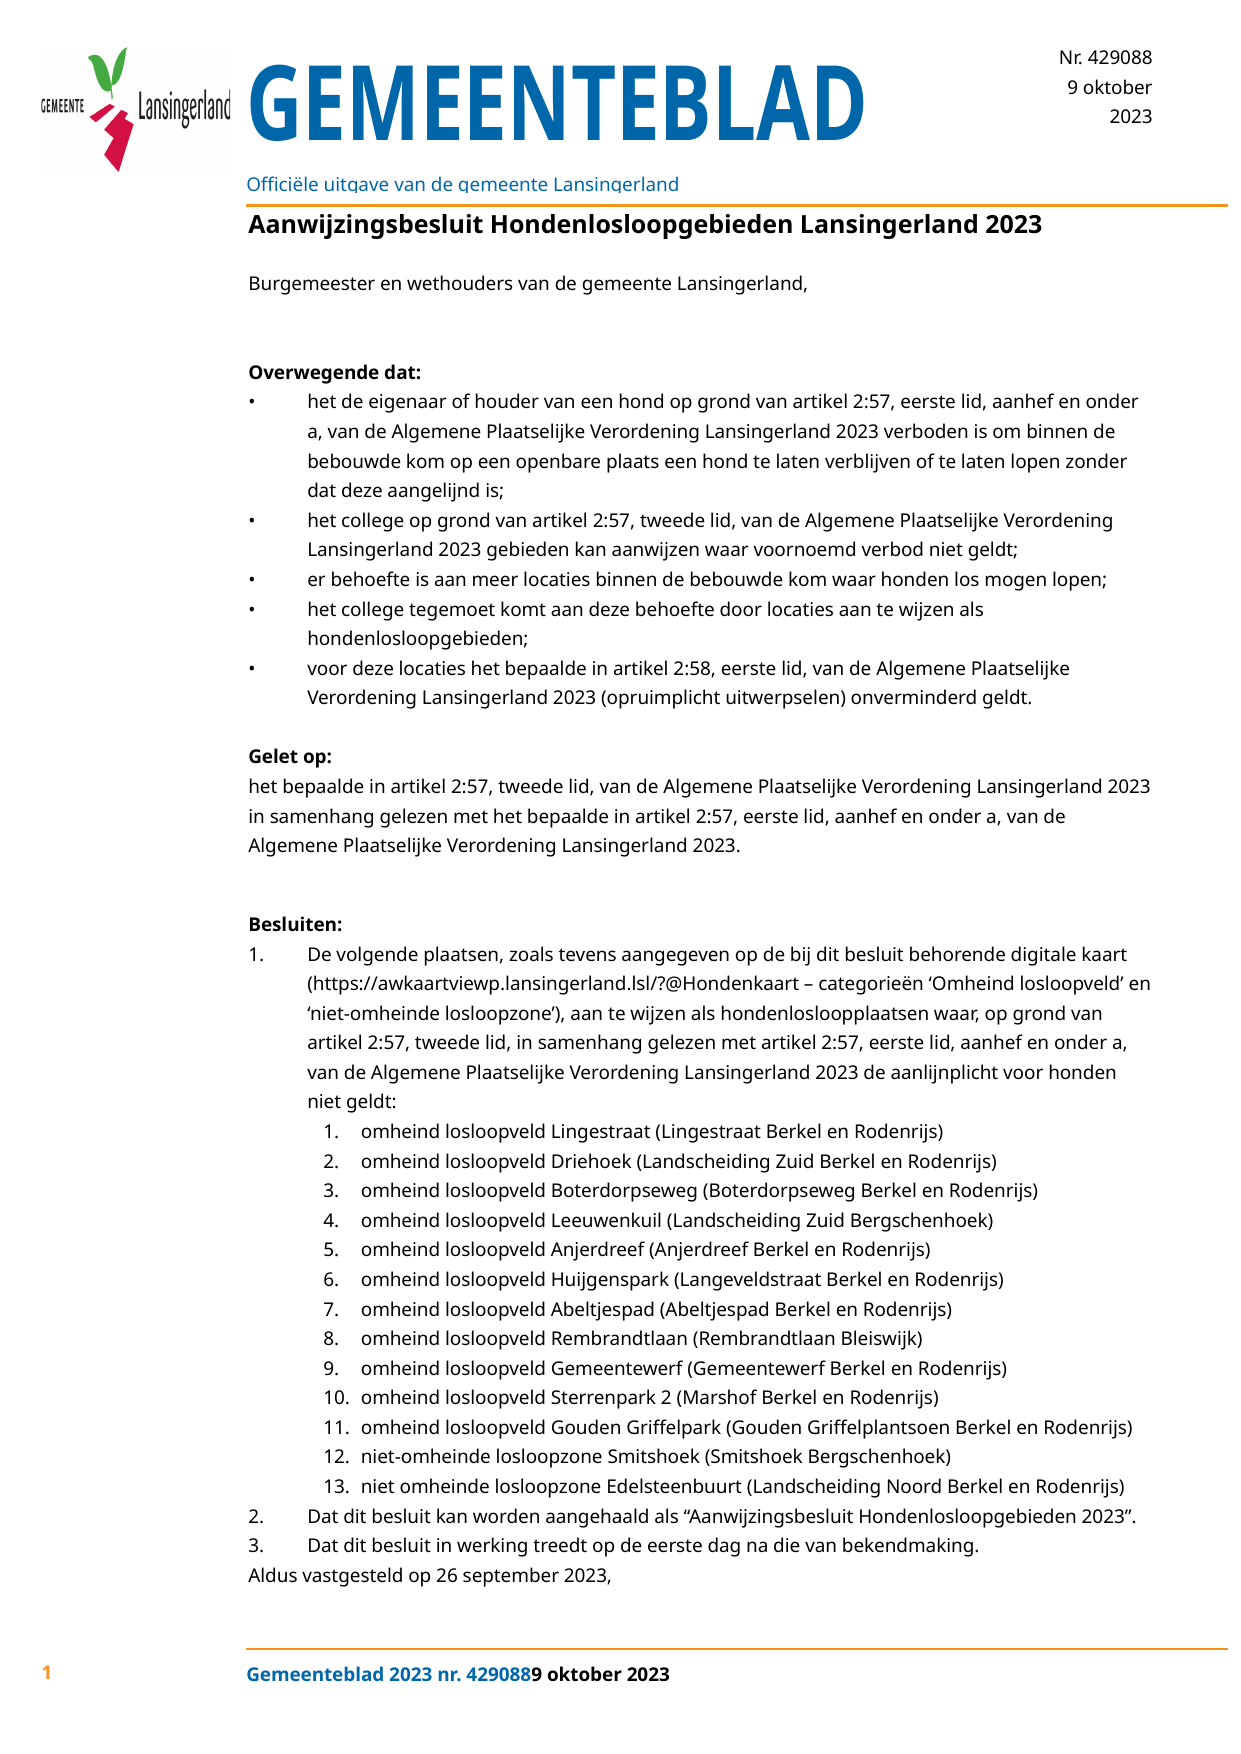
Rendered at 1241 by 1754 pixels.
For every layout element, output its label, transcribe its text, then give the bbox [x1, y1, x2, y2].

text Gelet op: [248, 744, 1152, 769]
list het college op grond van artikel 2:57, tweede lid, van de Algemene Plaatselijke Verordening Lansingerland 2023 gebieden kan aanwijzen waar voornoemd verbod niet geldt; [248, 507, 1152, 562]
list omheind losloopveld Rembrandtlaan (Rembrandtlaan Bleiswijk) [323, 1325, 1152, 1351]
text Aanwijzingsbesluit Hondenlosloopgebieden Lansingerland 2023 [248, 207, 1152, 241]
list Dat dit besluit kan worden aangehaald als “Aanwijzingsbesluit Hondenlosloopgebieden 2023”. [248, 1503, 1152, 1529]
list omheind losloopveld Anjerdreef (Anjerdreef Berkel en Rodenrijs) [323, 1237, 1152, 1262]
text Besluiten: [248, 911, 1152, 937]
list voor deze locaties het bepaalde in artikel 2:58, eerste lid, van de Algemene Plaatselijke Verordening Lansingerland 2023 (opruimplicht uitwerpselen) onverminderd geldt. [248, 655, 1152, 710]
list Dat dit besluit in werking treedt op de eerste dag na die van bekendmaking. [248, 1532, 1152, 1558]
list omheind losloopveld Boterdorpseweg (Boterdorpseweg Berkel en Rodenrijs) [323, 1177, 1152, 1203]
list omheind losloopveld Huijgenspark (Langeveldstraat Berkel en Rodenrijs) [323, 1266, 1152, 1292]
list er behoefte is aan meer locaties binnen de bebouwde kom waar honden los mogen lopen; [248, 566, 1152, 592]
list omheind losloopveld Gouden Griffelpark (Gouden Griffelplantsoen Berkel en Rodenrijs) [323, 1414, 1152, 1440]
list niet-omheinde losloopzone Smitshoek (Smitshoek Bergschenhoek) [323, 1444, 1152, 1469]
list omheind losloopveld Sterrenpark 2 (Marshof Berkel en Rodenrijs) [323, 1384, 1152, 1410]
list het college tegemoet komt aan deze behoefte door locaties aan te wijzen als hondenlosloopgebieden; [248, 596, 1152, 651]
list omheind losloopveld Abeltjespad (Abeltjespad Berkel en Rodenrijs) [323, 1296, 1152, 1322]
list omheind losloopveld Leeuwenkuil (Landscheiding Zuid Bergschenhoek) [323, 1207, 1152, 1233]
list het de eigenaar of houder van een hond op grond van artikel 2:57, eerste lid, aanhef en onder a, van de Algemene Plaatselijke Verordening Lansingerland 2023 verboden is om binnen de bebouwde kom op een openbare plaats een hond te laten verblijven of te laten lopen zonder dat deze aangelijnd is; [248, 389, 1152, 503]
text Burgemeester en wethouders van de gemeente Lansingerland, [248, 270, 1152, 296]
list De volgende plaatsen, zoals tevens aangegeven op de bij dit besluit behorende digitale kaart (https://awkaartviewp.lansingerland.lsl/?@Hondenkaart – categorieën ‘Omheind losloopveld’ en ‘niet-omheinde losloopzone’), aan te wijzen als hondenlosloopplaatsen waar, op grond van artikel 2:57, tweede lid, in samenhang gelezen met artikel 2:57, eerste lid, aanhef en onder a, van de Algemene Plaatselijke Verordening Lansingerland 2023 de aanlijnplicht voor honden niet geldt: [248, 941, 1152, 1114]
list omheind losloopveld Lingestraat (Lingestraat Berkel en Rodenrijs) [323, 1118, 1152, 1144]
list omheind losloopveld Gemeentewerf (Gemeentewerf Berkel en Rodenrijs) [323, 1355, 1152, 1381]
text het bepaalde in artikel 2:57, tweede lid, van de Algemene Plaatselijke Verordening Lansingerland 2023 in samenhang gelezen met het bepaalde in artikel 2:57, eerste lid, aanhef en onder a, van de Algemene Plaatselijke Verordening Lansingerland 2023. [248, 773, 1152, 858]
picture [41, 47, 231, 172]
list niet omheinde losloopzone Edelsteenbuurt (Landscheiding Noord Berkel en Rodenrijs) [323, 1473, 1152, 1499]
text Overwegende dat: [248, 359, 1152, 385]
text Aldus vastgesteld op 26 september 2023, [248, 1562, 1152, 1588]
list omheind losloopveld Driehoek (Landscheiding Zuid Berkel en Rodenrijs) [323, 1148, 1152, 1174]
